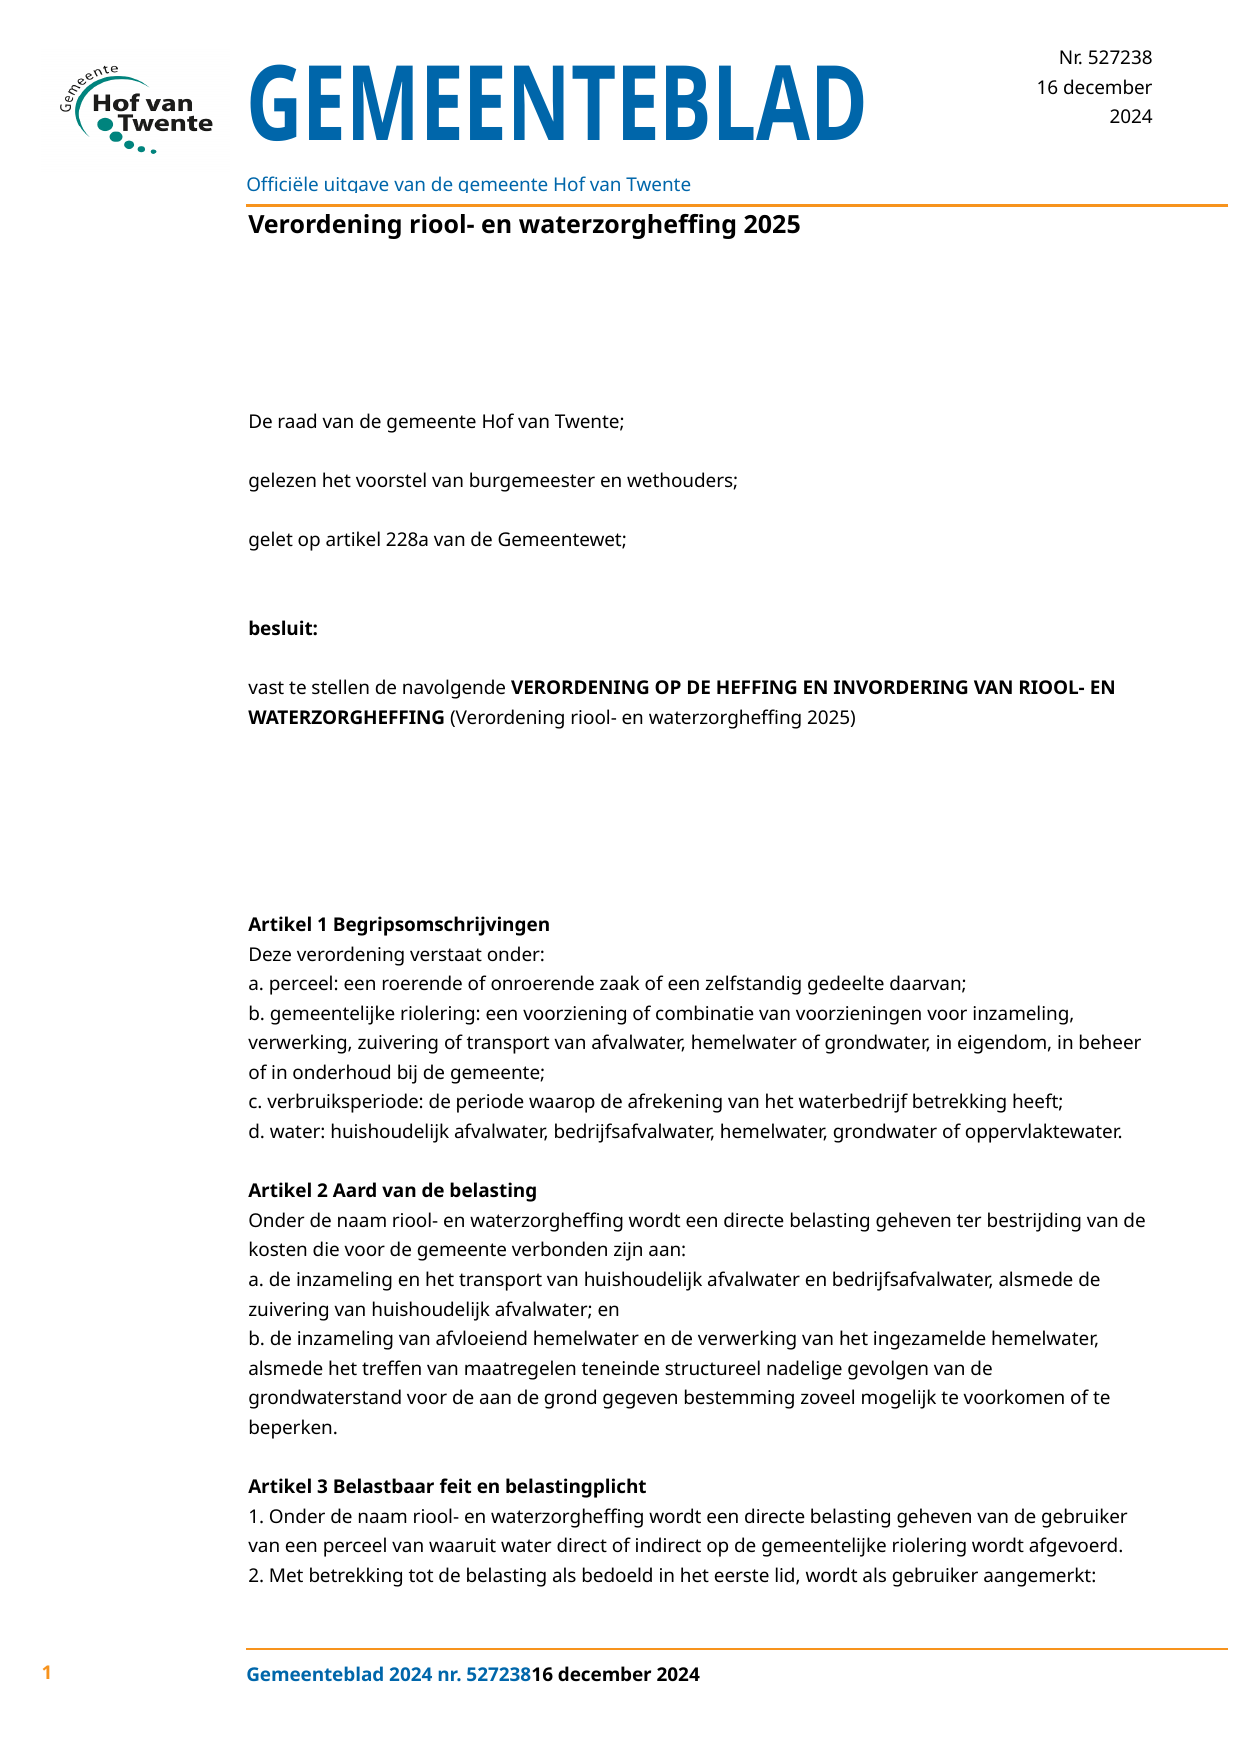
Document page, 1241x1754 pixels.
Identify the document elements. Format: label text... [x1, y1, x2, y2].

text De raad van de gemeente Hof van Twente; [248, 408, 1152, 434]
text b. de inzameling van afvloeiend hemelwater en de verwerking van het ingezamelde hemelwater, alsmede het treffen van maatregelen teneinde structureel nadelige gevolgen van de grondwaterstand voor de aan de grond gegeven bestemming zoveel mogelijk te voorkomen of te beperken. [248, 1325, 1152, 1440]
text 2. Met betrekking tot de belasting als bedoeld in het eerste lid, wordt als gebruiker aangemerkt: [248, 1562, 1152, 1588]
text d. water: huishoudelijk afvalwater, bedrijfsafvalwater, hemelwater, grondwater of oppervlaktewater. [248, 1118, 1152, 1144]
text Artikel 3 Belastbaar feit en belastingplicht [248, 1473, 1152, 1499]
text gelet op artikel 228a van de Gemeentewet; [248, 527, 1152, 552]
text c. verbruiksperiode: de periode waarop de afrekening van het waterbedrijf betrekking heeft; [248, 1089, 1152, 1114]
text b. gemeentelijke riolering: een voorziening of combinatie van voorzieningen voor inzameling, verwerking, zuivering of transport van afvalwater, hemelwater of grondwater, in eigendom, in beheer of in onderhoud bij de gemeente; [248, 1000, 1152, 1085]
text a. perceel: een roerende of onroerende zaak of een zelfstandig gedeelte daarvan; [248, 970, 1152, 996]
text 1. Onder de naam riool- en waterzorgheffing wordt een directe belasting geheven van de gebruiker van een perceel van waaruit water direct of indirect op de gemeentelijke riolering wordt afgevoerd. [248, 1503, 1152, 1558]
text a. de inzameling en het transport van huishoudelijk afvalwater en bedrijfsafvalwater, alsmede de zuivering van huishoudelijk afvalwater; en [248, 1266, 1152, 1322]
text gelezen het voorstel van burgemeester en wethouders; [248, 467, 1152, 493]
picture [41, 47, 231, 172]
text Deze verordening verstaat onder: [248, 941, 1152, 967]
text Artikel 1 Begripsomschrijvingen [248, 911, 1152, 937]
text Artikel 2 Aard van de belasting [248, 1177, 1152, 1203]
text besluit: [248, 615, 1152, 641]
text Verordening riool- en waterzorgheffing 2025 [248, 207, 1152, 241]
text Onder de naam riool- en waterzorgheffing wordt een directe belasting geheven ter bestrijding van de kosten die voor de gemeente verbonden zijn aan: [248, 1207, 1152, 1262]
text vast te stellen de navolgende VERORDENING OP DE HEFFING EN INVORDERING VAN RIOOL- EN WATERZORGHEFFING (Verordening riool- en waterzorgheffing 2025) [248, 674, 1152, 730]
